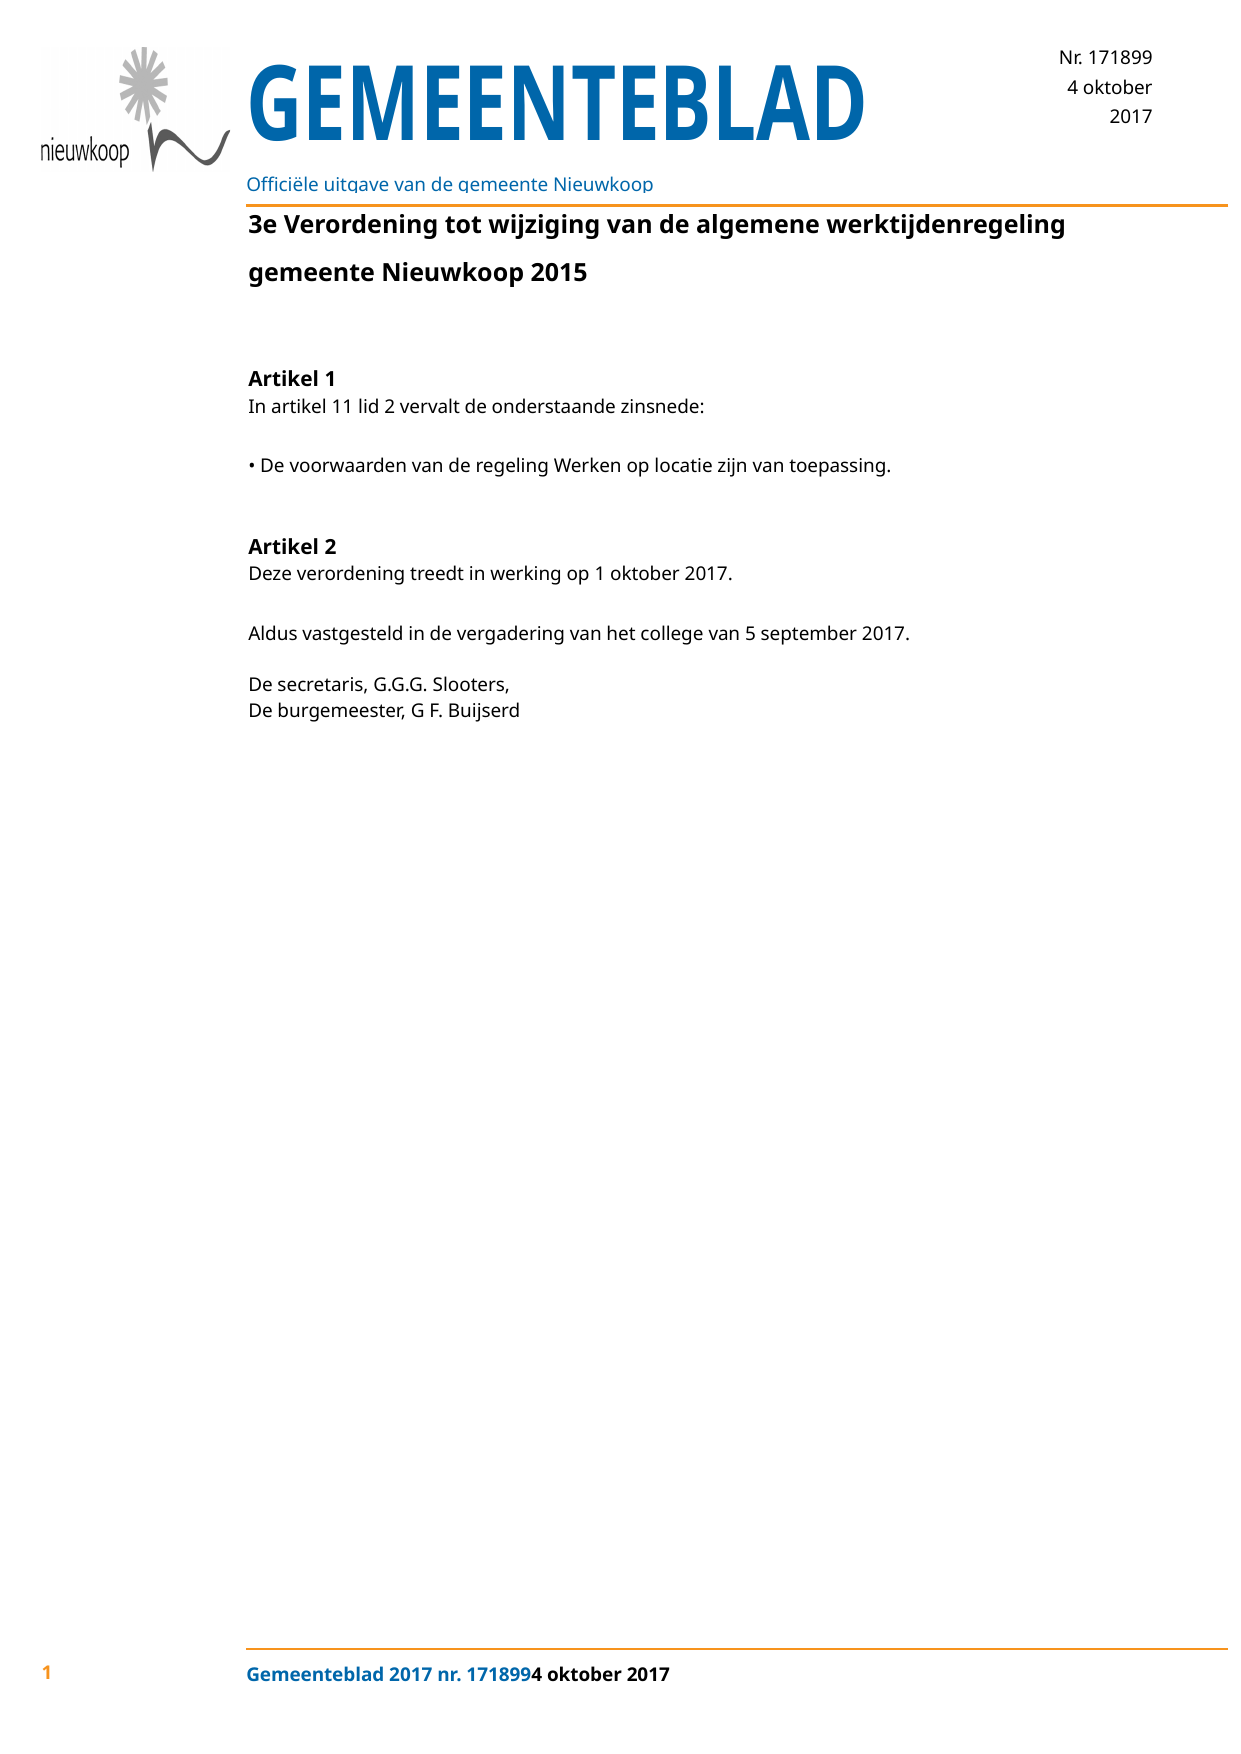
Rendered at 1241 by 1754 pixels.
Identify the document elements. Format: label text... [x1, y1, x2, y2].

text Artikel 2 [248, 532, 1152, 561]
text Artikel 1 [248, 364, 1152, 393]
text In artikel 11 lid 2 vervalt de onderstaande zinsnede: [248, 393, 1152, 419]
text De secretaris, G.G.G. Slooters, [248, 671, 1152, 697]
text Aldus vastgesteld in de vergadering van het college van 5 september 2017. [248, 620, 1152, 645]
picture [41, 47, 231, 172]
text De burgemeester, G F. Buijserd [248, 697, 1152, 723]
text Deze verordening treedt in werking op 1 oktober 2017. [248, 561, 1152, 586]
text • De voorwaarden van de regeling Werken op locatie zijn van toepassing. [248, 452, 1152, 478]
text 3e Verordening tot wijziging van de algemene werktijdenregeling gemeente Nieuwkoop 2015 [248, 207, 1152, 288]
